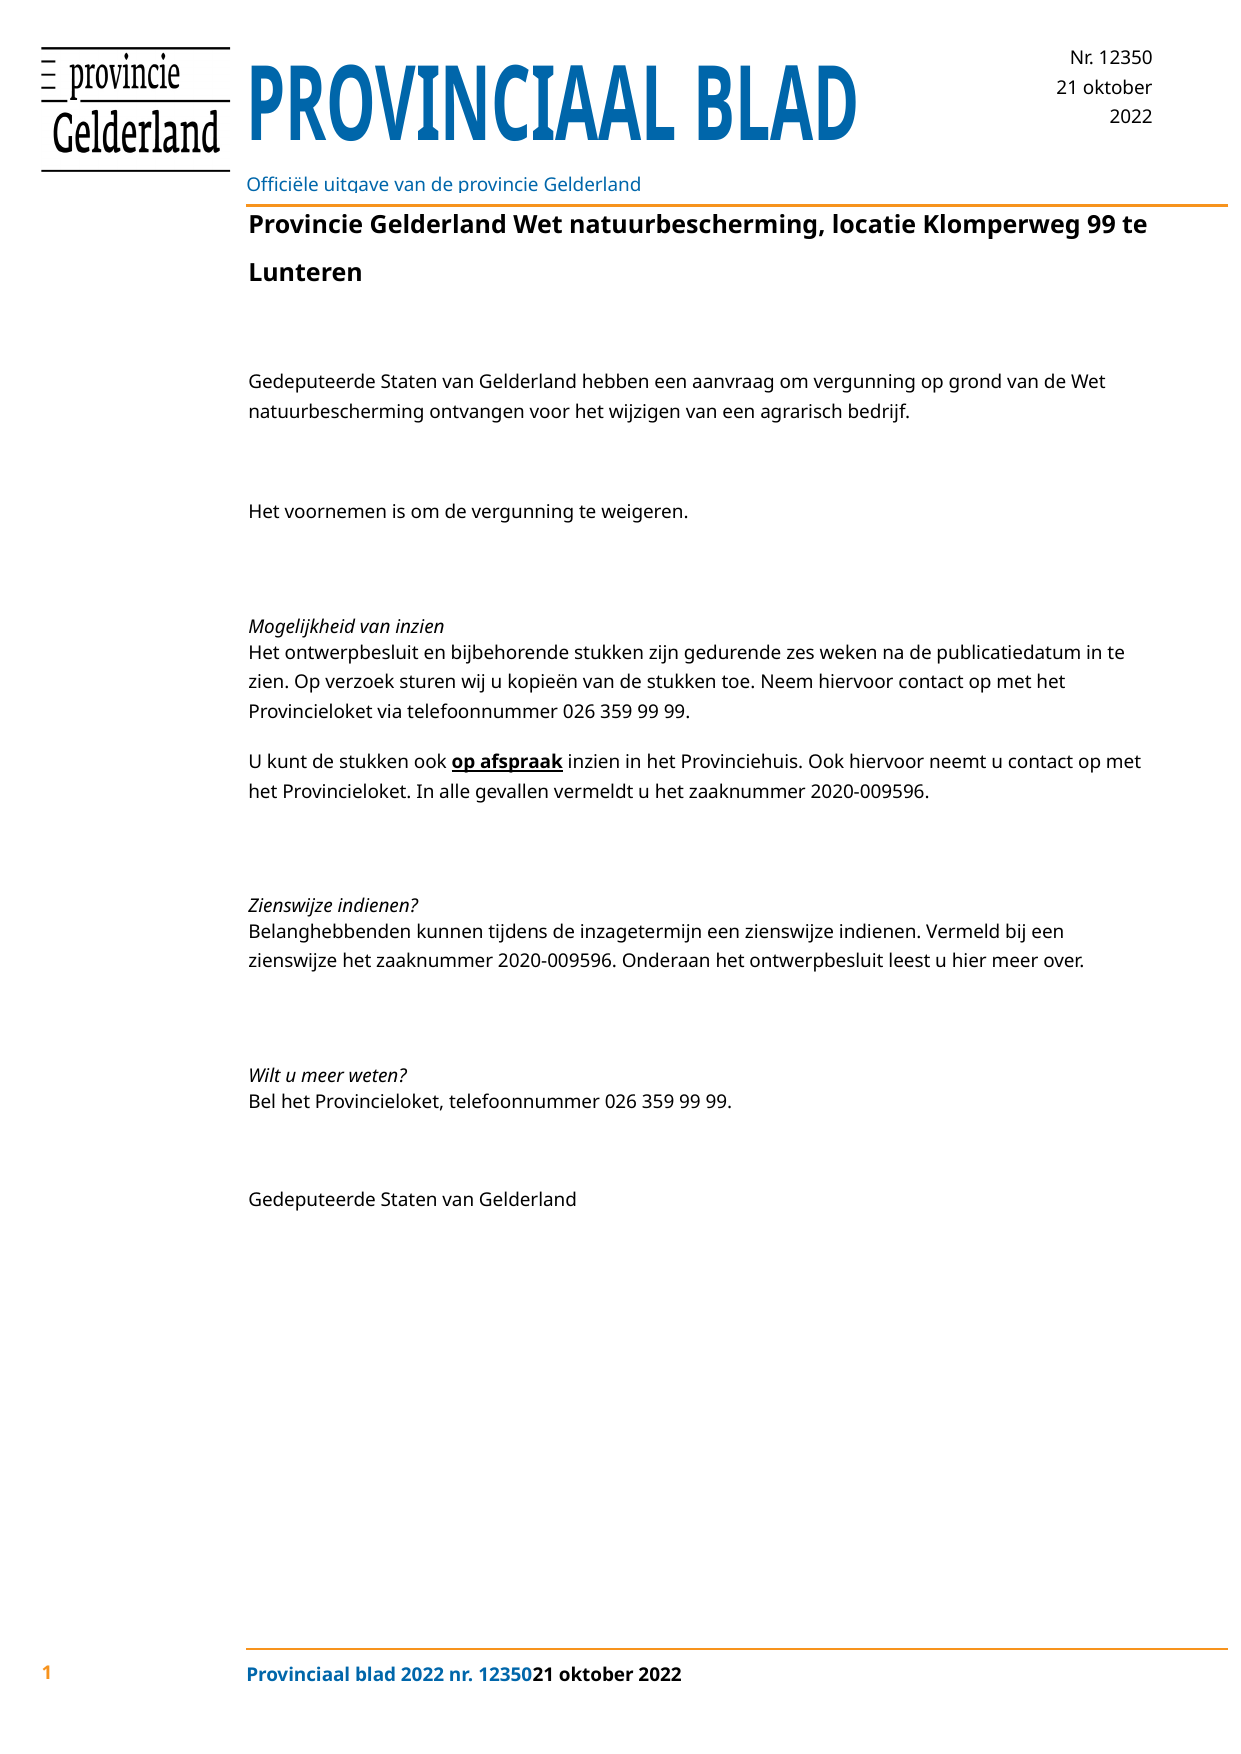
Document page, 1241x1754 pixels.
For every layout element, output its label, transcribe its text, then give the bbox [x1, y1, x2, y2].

text Bel het Provincieloket, telefoonnummer 026 359 99 99. [248, 1088, 1152, 1113]
text Gedeputeerde Staten van Gelderland hebben een aanvraag om vergunning op grond van de Wet natuurbescherming ontvangen voor het wijzigen van een agrarisch bedrijf. [248, 368, 1152, 424]
text Zienswijze indienen? [248, 892, 1152, 918]
text Het ontwerpbesluit en bijbehorende stukken zijn gedurende zes weken na de publicatiedatum in te zien. Op verzoek sturen wij u kopieën van de stukken toe. Neem hiervoor contact op met het Provincieloket via telefoonnummer 026 359 99 99. [248, 639, 1152, 724]
text Belanghebbenden kunnen tijdens de inzagetermijn een zienswijze indienen. Vermeld bij een zienswijze het zaaknummer 2020-009596. Onderaan het ontwerpbesluit leest u hier meer over. [248, 918, 1152, 973]
text Mogelijkheid van inzien [248, 613, 1152, 639]
picture [41, 47, 231, 172]
text Gedeputeerde Staten van Gelderland [248, 1186, 1152, 1212]
text Wilt u meer weten? [248, 1062, 1152, 1088]
text Provincie Gelderland Wet natuurbescherming, locatie Klomperweg 99 te Lunteren [248, 207, 1152, 288]
text Het voornemen is om de vergunning te weigeren. [248, 499, 1152, 524]
text U kunt de stukken ook op afspraak inzien in het Provinciehuis. Ook hiervoor neemt u contact op met het Provincieloket. In alle gevallen vermeldt u het zaaknummer 2020-009596. [248, 748, 1152, 804]
